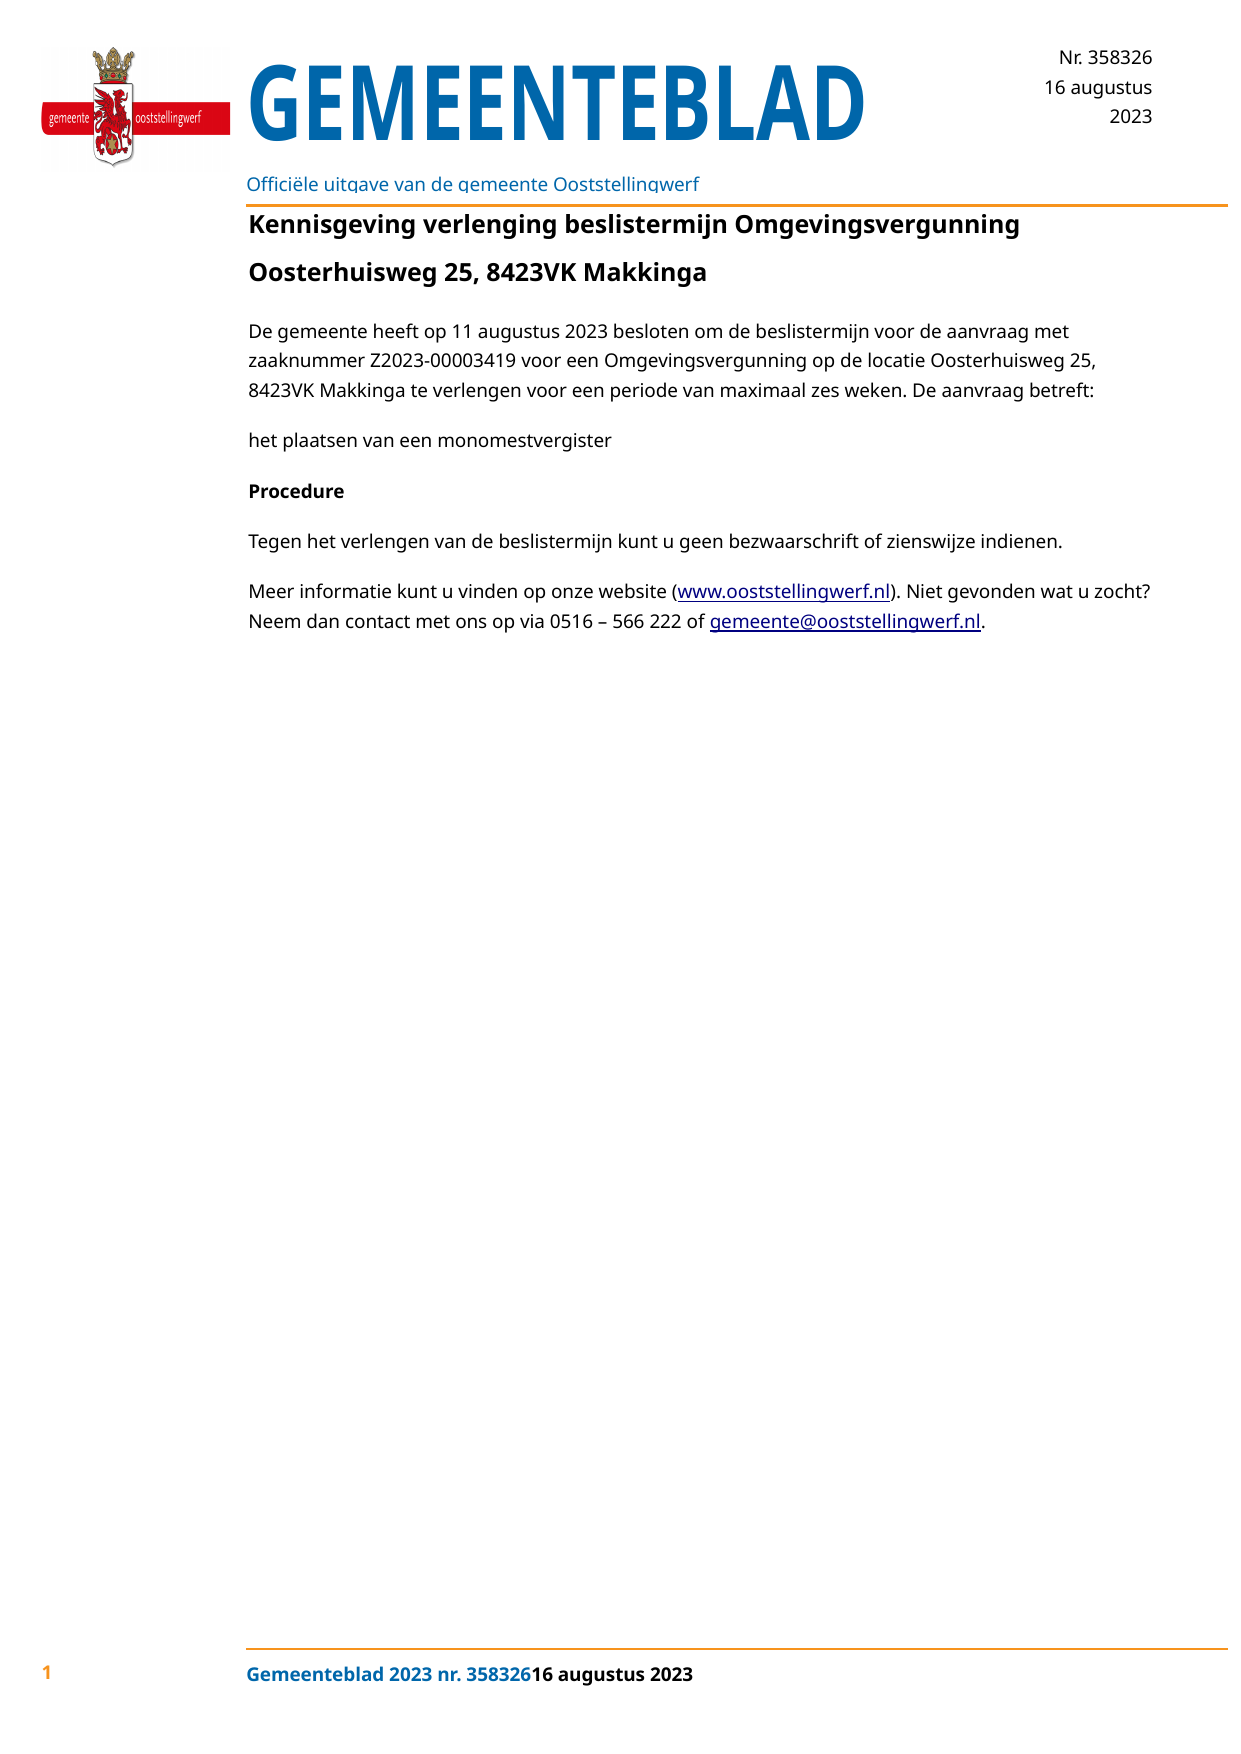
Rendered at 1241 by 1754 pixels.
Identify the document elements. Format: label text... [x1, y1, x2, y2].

text Kennisgeving verlenging beslistermijn Omgevingsvergunning Oosterhuisweg 25, 8423VK Makkinga [248, 207, 1152, 288]
text De gemeente heeft op 11 augustus 2023 besloten om de beslistermijn voor de aanvraag met zaaknummer Z2023-00003419 voor een Omgevingsvergunning op de locatie Oosterhuisweg 25, 8423VK Makkinga te verlengen voor een periode van maximaal zes weken. De aanvraag betreft: [248, 318, 1152, 403]
text Procedure [248, 478, 1152, 504]
picture [41, 47, 231, 172]
text Tegen het verlengen van de beslistermijn kunt u geen bezwaarschrift of zienswijze indienen. [248, 528, 1152, 554]
text het plaatsen van een monomestvergister [248, 427, 1152, 453]
text Meer informatie kunt u vinden op onze website (www.ooststellingwerf.nl). Niet gevonden wat u zocht? Neem dan contact met ons op via 0516 – 566 222 of gemeente@ooststellingwerf.nl. [248, 579, 1152, 634]
